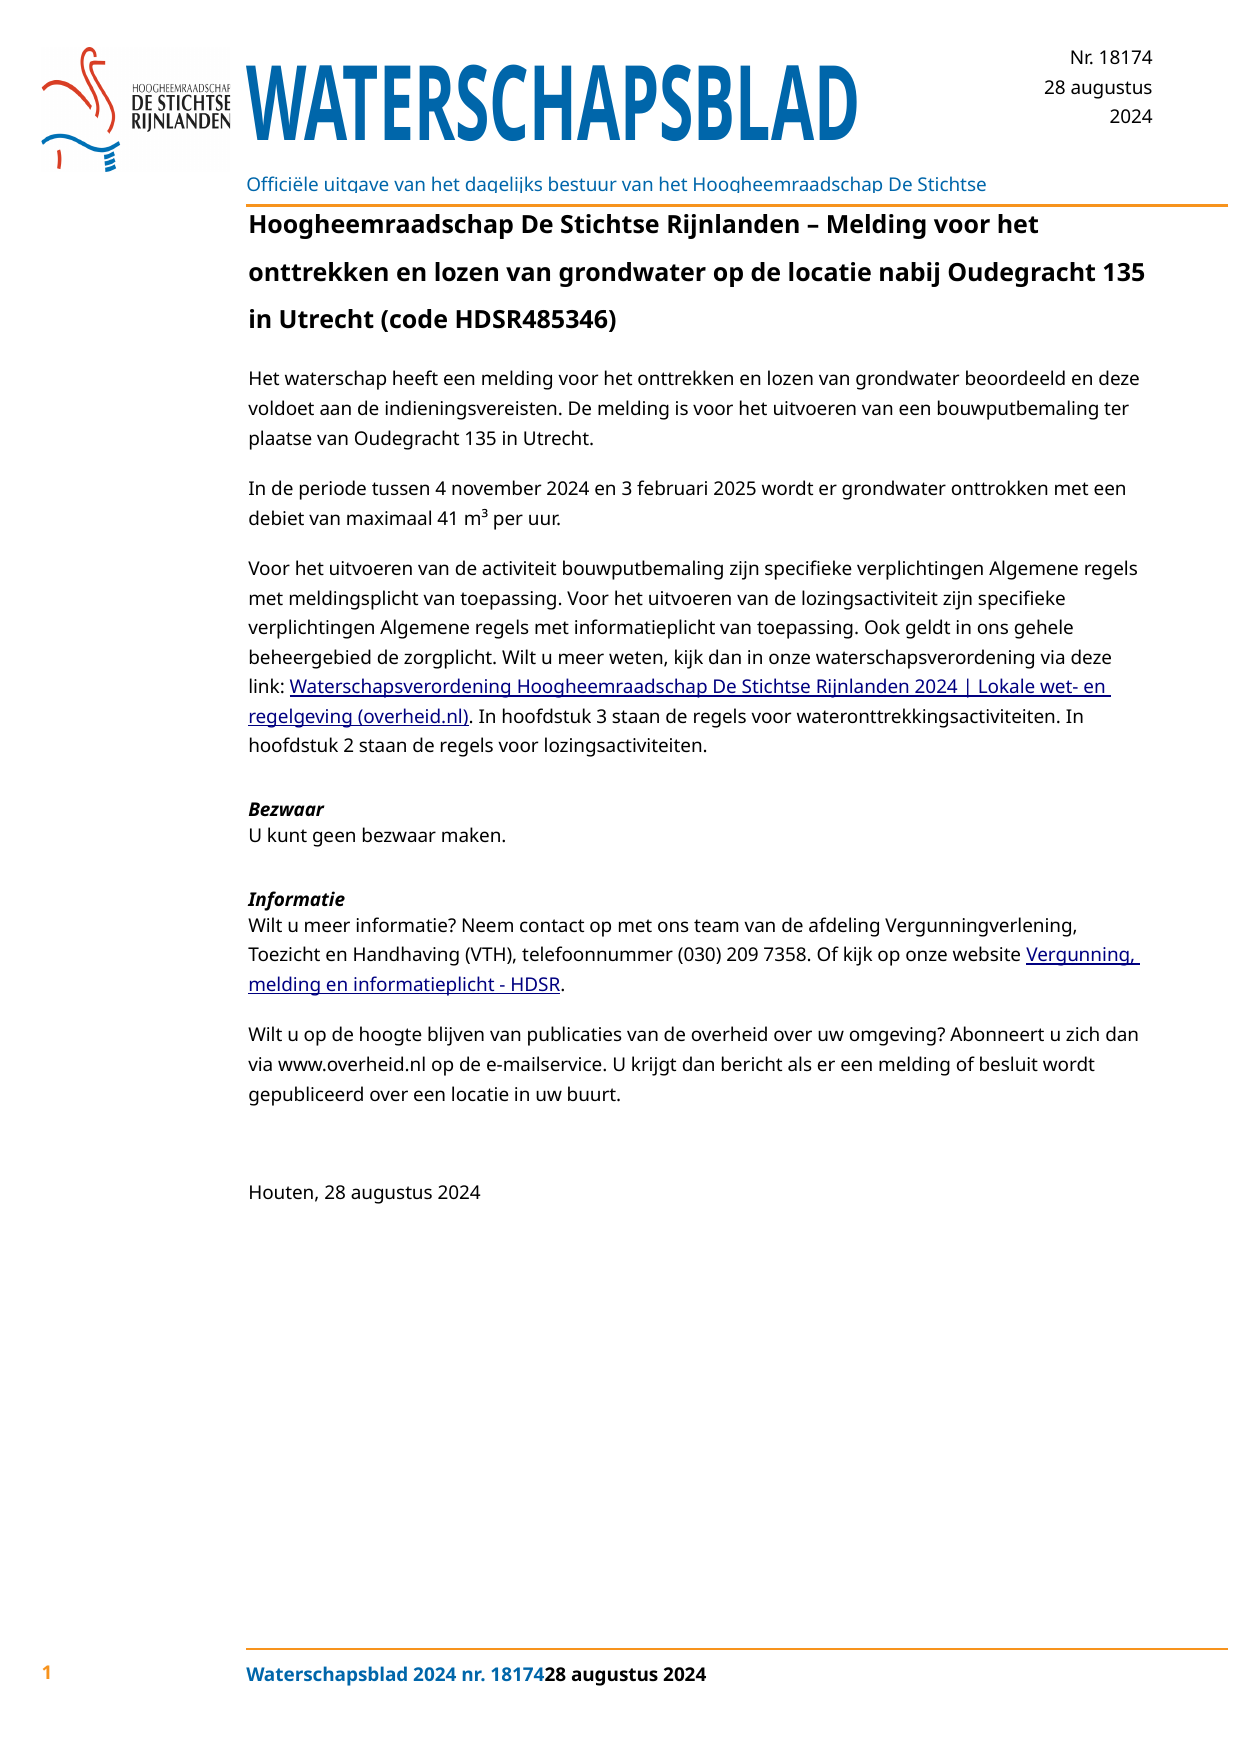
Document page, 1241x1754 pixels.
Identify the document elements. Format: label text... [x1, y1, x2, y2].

picture [41, 47, 231, 172]
text Het waterschap heeft een melding voor het onttrekken en lozen van grondwater beoordeeld en deze voldoet aan de indieningsvereisten. De melding is voor het uitvoeren van een bouwputbemaling ter plaatse van Oudegracht 135 in Utrecht. [248, 366, 1152, 450]
text Voor het uitvoeren van de activiteit bouwputbemaling zijn specifieke verplichtingen Algemene regels met meldingsplicht van toepassing. Voor het uitvoeren van de lozingsactiviteit zijn specifieke verplichtingen Algemene regels met informatieplicht van toepassing. Ook geldt in ons gehele beheergebied de zorgplicht. Wilt u meer weten, kijk dan in onze waterschapsverordening via deze link: Waterschapsverordening Hoogheemraadschap De Stichtse Rijnlanden 2024 | Lokale wet- en regelgeving (overheid.nl). In hoofdstuk 3 staan de regels voor wateronttrekkingsactiviteiten. In hoofdstuk 2 staan de regels voor lozingsactiviteiten. [248, 555, 1152, 758]
text U kunt geen bezwaar maken. [248, 822, 1152, 848]
text Houten, 28 augustus 2024 [248, 1179, 1152, 1205]
text Wilt u op de hoogte blijven van publicaties van de overheid over uw omgeving? Abonneert u zich dan via www.overheid.nl op de e-mailservice. U krijgt dan bericht als er een melding of besluit wordt gepubliceerd over een locatie in uw buurt. [248, 1022, 1152, 1106]
text Wilt u meer informatie? Neem contact op met ons team van de afdeling Vergunningverlening, Toezicht en Handhaving (VTH), telefoonnummer (030) 209 7358. Of kijk op onze website Vergunning, melding en informatieplicht - HDSR. [248, 912, 1152, 997]
text In de periode tussen 4 november 2024 en 3 februari 2025 wordt er grondwater onttrokken met een debiet van maximaal 41 m³ per uur. [248, 475, 1152, 530]
text Bezwaar [248, 797, 1152, 822]
text Hoogheemraadschap De Stichtse Rijnlanden – Melding voor het onttrekken en lozen van grondwater op de locatie nabij Oudegracht 135 in Utrecht (code HDSR485346) [248, 207, 1152, 336]
text Informatie [248, 886, 1152, 912]
